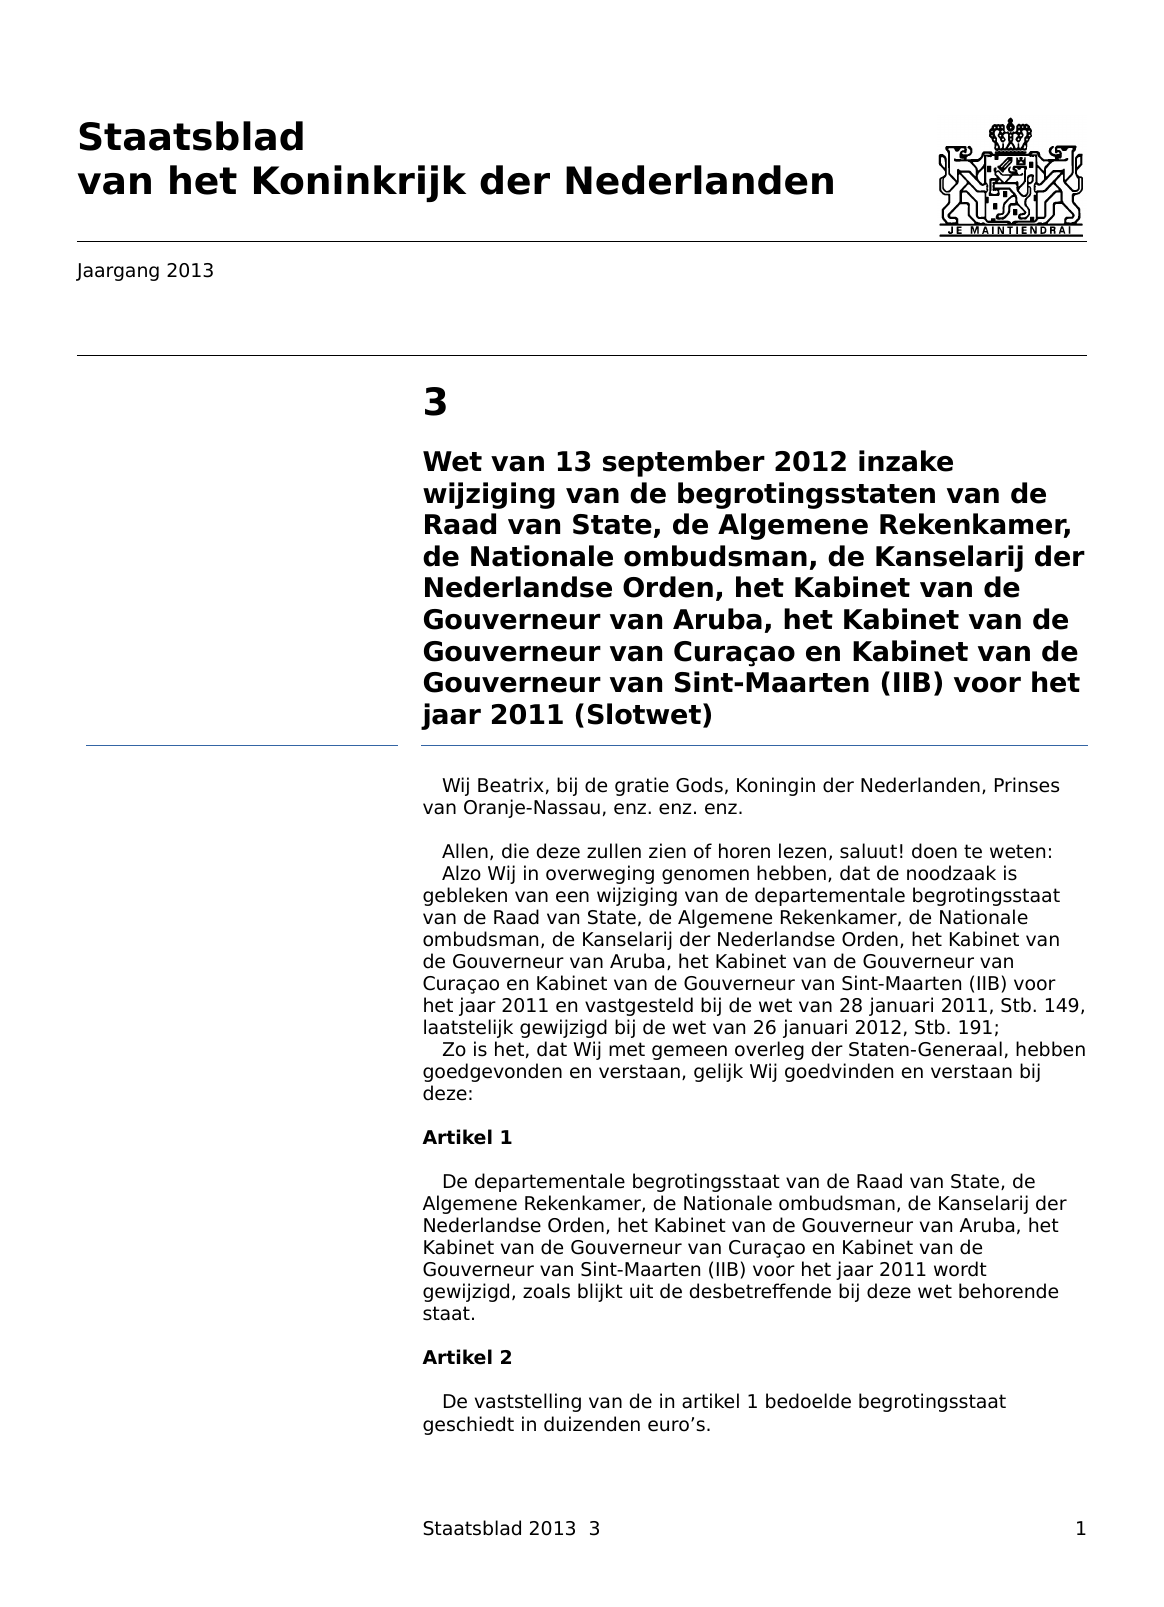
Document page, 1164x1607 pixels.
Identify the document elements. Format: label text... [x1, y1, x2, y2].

table_header Staatsblad van het Koninkrijk der Nederlanden [77, 100, 886, 241]
subtitle 3 [422, 381, 1087, 424]
table_header [886, 100, 1087, 241]
subtitle Artikel 1 [422, 1127, 1087, 1149]
text Wij Beatrix, bij de gratie Gods, Koningin der Nederlanden, Prinses van Oranje-Nassau, enz. enz. enz. [422, 775, 1087, 819]
text Alzo Wij in overweging genomen hebben, dat de noodzaak is gebleken van een wijziging van de departementale begrotingsstaat van de Raad van State, de Algemene Rekenkamer, de Nationale ombudsman, de Kanselarij der Nederlandse Orden, het Kabinet van de Gouverneur van Aruba, het Kabinet van de Gouverneur van Curaçao en Kabinet van de Gouverneur van Sint-Maarten (IIB) voor het jaar 2011 en vastgesteld bij de wet van 28 januari 2011, Stb. 149, laatstelijk gewijzigd bij de wet van 26 januari 2012, Stb. 191; [422, 863, 1087, 1039]
table_cell Jaargang 2013 [77, 242, 1087, 355]
picture [936, 115, 1087, 240]
subtitle Artikel 2 [422, 1347, 1087, 1369]
text Wet van 13 september 2012 inzake wijziging van de begrotingsstaten van de Raad van State, de Algemene Rekenkamer, de Nationale ombudsman, de Kanselarij der Nederlandse Orden, het Kabinet van de Gouverneur van Aruba, het Kabinet van de Gouverneur van Curaçao en Kabinet van de Gouverneur van Sint-Maarten (IIB) voor het jaar 2011 (Slotwet) [422, 447, 1087, 731]
text De vaststelling van de in artikel 1 bedoelde begrotingsstaat geschiedt in duizenden euro’s. [422, 1391, 1087, 1435]
text De departementale begrotingsstaat van de Raad van State, de Algemene Rekenkamer, de Nationale ombudsman, de Kanselarij der Nederlandse Orden, het Kabinet van de Gouverneur van Aruba, het Kabinet van de Gouverneur van Curaçao en Kabinet van de Gouverneur van Sint-Maarten (IIB) voor het jaar 2011 wordt gewijzigd, zoals blijkt uit de desbetreffende bij deze wet behorende staat. [422, 1171, 1087, 1325]
text Zo is het, dat Wij met gemeen overleg der Staten-Generaal, hebben goedgevonden en verstaan, gelijk Wij goedvinden en verstaan bij deze: [422, 1039, 1087, 1105]
text Allen, die deze zullen zien of horen lezen, saluut! doen te weten: [422, 841, 1087, 863]
